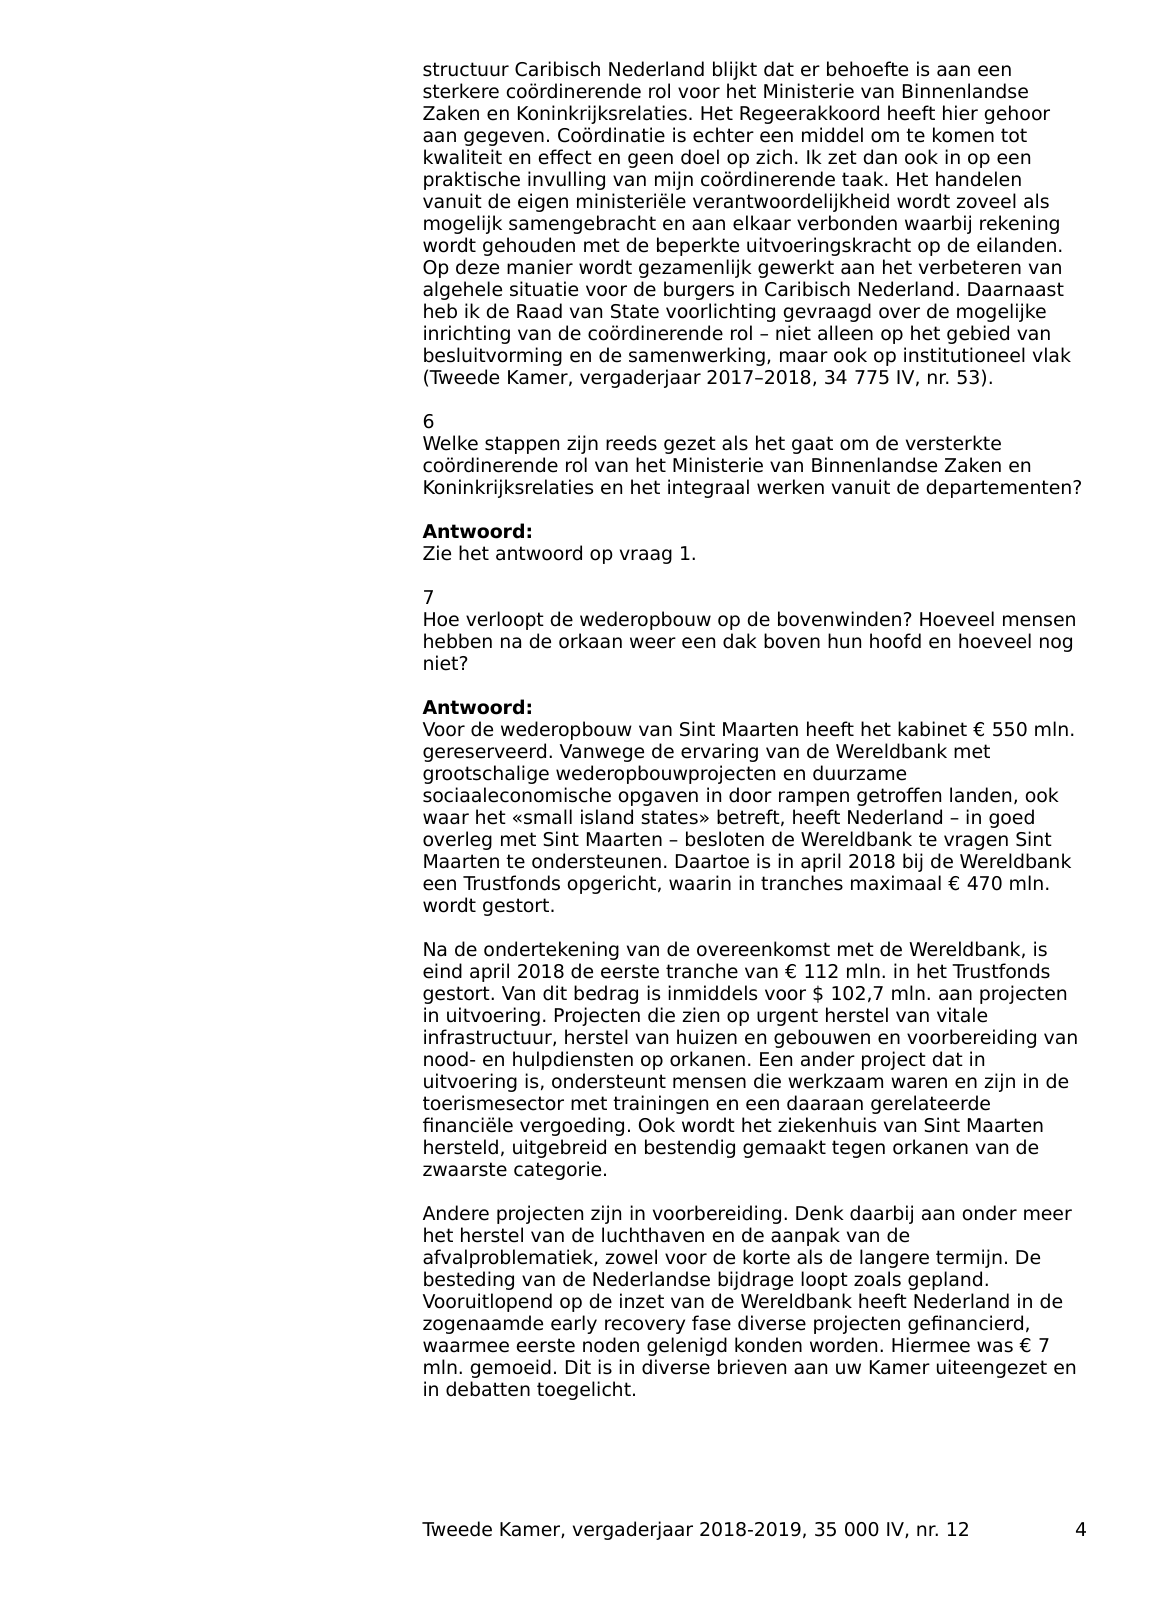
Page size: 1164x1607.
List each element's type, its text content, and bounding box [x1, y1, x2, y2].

text Andere projecten zijn in voorbereiding. Denk daarbij aan onder meer het herstel van de luchthaven en de aanpak van de afvalproblematiek, zowel voor de korte als de langere termijn. De besteding van de Nederlandse bijdrage loopt zoals gepland. Vooruitlopend op de inzet van de Wereldbank heeft Nederland in de zogenaamde early recovery fase diverse projecten gefinancierd, waarmee eerste noden gelenigd konden worden. Hiermee was € 7 mln. gemoeid. Dit is in diverse brieven aan uw Kamer uiteengezet en in debatten toegelicht. [422, 1203, 1087, 1401]
text Voor de wederopbouw van Sint Maarten heeft het kabinet € 550 mln. gereserveerd. Vanwege de ervaring van de Wereldbank met grootschalige wederopbouwprojecten en duurzame sociaaleconomische opgaven in door rampen getroffen landen, ook waar het «small island states» betreft, heeft Nederland – in goed overleg met Sint Maarten – besloten de Wereldbank te vragen Sint Maarten te ondersteunen. Daartoe is in april 2018 bij de Wereldbank een Trustfonds opgericht, waarin in tranches maximaal € 470 mln. wordt gestort. [422, 719, 1087, 917]
text Welke stappen zijn reeds gezet als het gaat om de versterkte coördinerende rol van het Ministerie van Binnenlandse Zaken en Koninkrijksrelaties en het integraal werken vanuit de departementen? [422, 433, 1087, 499]
text Hoe verloopt de wederopbouw op de bovenwinden? Hoeveel mensen hebben na de orkaan weer een dak boven hun hoofd en hoeveel nog niet? [422, 609, 1087, 675]
text Zie het antwoord op vraag 1. [422, 543, 1087, 565]
text 6 [422, 411, 1087, 433]
text Antwoord: [422, 521, 1087, 543]
text Na de ondertekening van de overeenkomst met de Wereldbank, is eind april 2018 de eerste tranche van € 112 mln. in het Trustfonds gestort. Van dit bedrag is inmiddels voor $ 102,7 mln. aan projecten in uitvoering. Projecten die zien op urgent herstel van vitale infrastructuur, herstel van huizen en gebouwen en voorbereiding van nood- en hulpdiensten op orkanen. Een ander project dat in uitvoering is, ondersteunt mensen die werkzaam waren en zijn in de toerismesector met trainingen en een daaraan gerelateerde financiële vergoeding. Ook wordt het ziekenhuis van Sint Maarten hersteld, uitgebreid en bestendig gemaakt tegen orkanen van de zwaarste categorie. [422, 939, 1087, 1181]
text structuur Caribisch Nederland blijkt dat er behoefte is aan een sterkere coördinerende rol voor het Ministerie van Binnenlandse Zaken en Koninkrijksrelaties. Het Regeerakkoord heeft hier gehoor aan gegeven. Coördinatie is echter een middel om te komen tot kwaliteit en effect en geen doel op zich. Ik zet dan ook in op een praktische invulling van mijn coördinerende taak. Het handelen vanuit de eigen ministeriële verantwoordelijkheid wordt zoveel als mogelijk samengebracht en aan elkaar verbonden waarbij rekening wordt gehouden met de beperkte uitvoeringskracht op de eilanden. Op deze manier wordt gezamenlijk gewerkt aan het verbeteren van algehele situatie voor de burgers in Caribisch Nederland. Daarnaast heb ik de Raad van State voorlichting gevraagd over de mogelijke inrichting van de coördinerende rol – niet alleen op het gebied van besluitvorming en de samenwerking, maar ook op institutioneel vlak (Tweede Kamer, vergaderjaar 2017–2018, 34 775 IV, nr. 53). [422, 59, 1087, 389]
text 7 [422, 587, 1087, 609]
text Antwoord: [422, 697, 1087, 719]
